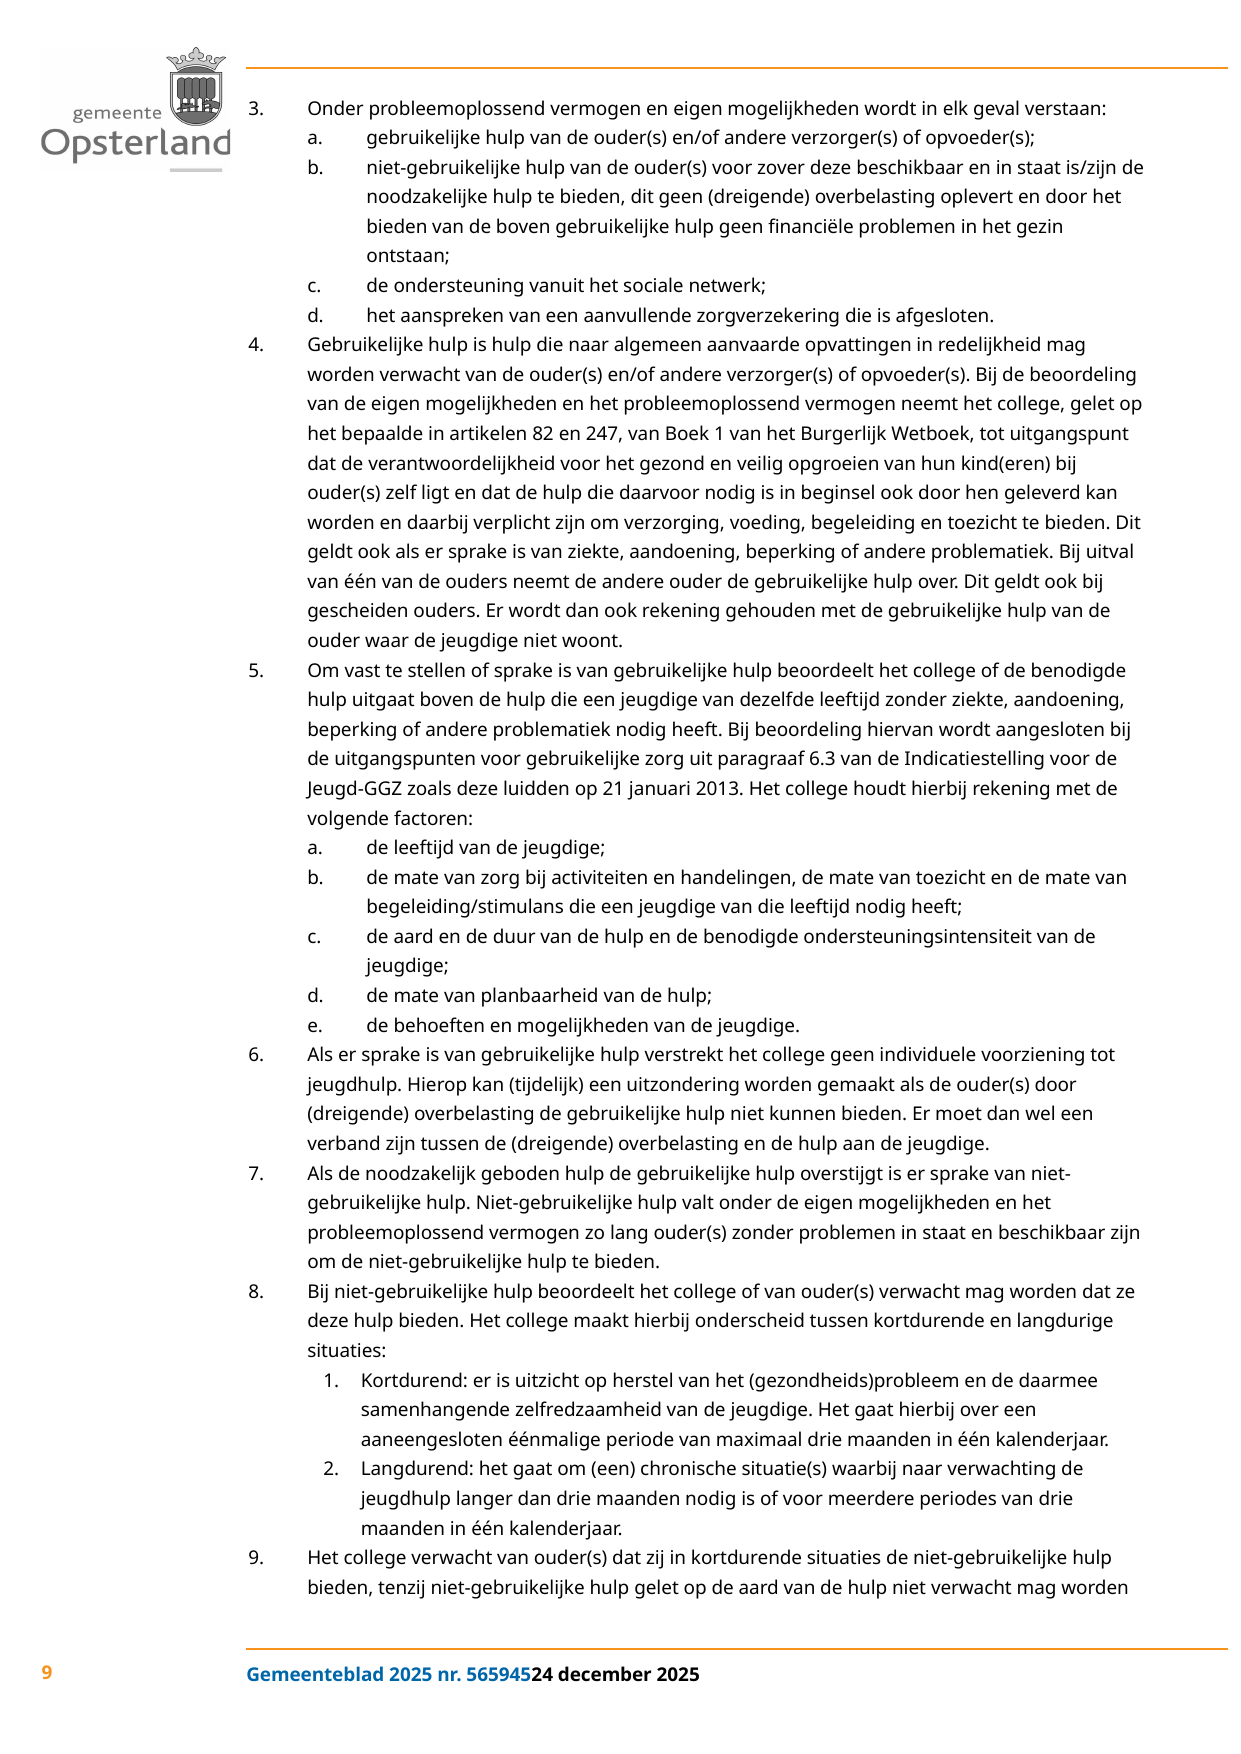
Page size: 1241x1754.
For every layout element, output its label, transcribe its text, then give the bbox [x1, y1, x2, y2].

list de behoeften en mogelijkheden van de jeugdige. [307, 1012, 1152, 1038]
list de ondersteuning vanuit het sociale netwerk; [307, 272, 1152, 298]
list Gebruikelijke hulp is hulp die naar algemeen aanvaarde opvattingen in redelijkheid mag worden verwacht van de ouder(s) en/of andere verzorger(s) of opvoeder(s). Bij de beoordeling van de eigen mogelijkheden en het probleemoplossend vermogen neemt het college, gelet op het bepaalde in artikelen 82 en 247, van Boek 1 van het Burgerlijk Wetboek, tot uitgangspunt dat de verantwoordelijkheid voor het gezond en veilig opgroeien van hun kind(eren) bij ouder(s) zelf ligt en dat de hulp die daarvoor nodig is in beginsel ook door hen geleverd kan worden en daarbij verplicht zijn om verzorging, voeding, begeleiding en toezicht te bieden. Dit geldt ook als er sprake is van ziekte, aandoening, beperking of andere problematiek. Bij uitval van één van de ouders neemt de andere ouder de gebruikelijke hulp over. Dit geldt ook bij gescheiden ouders. Er wordt dan ook rekening gehouden met de gebruikelijke hulp van de ouder waar de jeugdige niet woont. [248, 331, 1152, 653]
list de mate van zorg bij activiteiten en handelingen, de mate van toezicht en de mate van begeleiding/stimulans die een jeugdige van die leeftijd nodig heeft; [307, 864, 1152, 919]
list Het college verwacht van ouder(s) dat zij in kortdurende situaties de niet-gebruikelijke hulp bieden, tenzij niet-gebruikelijke hulp gelet op de aard van de hulp niet verwacht mag worden [248, 1544, 1152, 1600]
list Kortdurend: er is uitzicht op herstel van het (gezondheids)probleem en de daarmee samenhangende zelfredzaamheid van de jeugdige. Het gaat hierbij over een aaneengesloten éénmalige periode van maximaal drie maanden in één kalenderjaar. [323, 1367, 1152, 1452]
list de leeftijd van de jeugdige; [307, 834, 1152, 860]
list niet-gebruikelijke hulp van de ouder(s) voor zover deze beschikbaar en in staat is/zijn de noodzakelijke hulp te bieden, dit geen (dreigende) overbelasting oplevert en door het bieden van de boven gebruikelijke hulp geen financiële problemen in het gezin ontstaan; [307, 154, 1152, 268]
list Onder probleemoplossend vermogen en eigen mogelijkheden wordt in elk geval verstaan: [248, 95, 1152, 121]
list Als de noodzakelijk geboden hulp de gebruikelijke hulp overstijgt is er sprake van niet-gebruikelijke hulp. Niet-gebruikelijke hulp valt onder de eigen mogelijkheden en het probleemoplossend vermogen zo lang ouder(s) zonder problemen in staat en beschikbaar zijn om de niet-gebruikelijke hulp te bieden. [248, 1160, 1152, 1274]
picture [41, 47, 231, 172]
list de mate van planbaarheid van de hulp; [307, 982, 1152, 1008]
list Bij niet-gebruikelijke hulp beoordeelt het college of van ouder(s) verwacht mag worden dat ze deze hulp bieden. Het college maakt hierbij onderscheid tussen kortdurende en langdurige situaties: [248, 1278, 1152, 1363]
list het aanspreken van een aanvullende zorgverzekering die is afgesloten. [307, 302, 1152, 328]
list Als er sprake is van gebruikelijke hulp verstrekt het college geen individuele voorziening tot jeugdhulp. Hierop kan (tijdelijk) een uitzondering worden gemaakt als de ouder(s) door (dreigende) overbelasting de gebruikelijke hulp niet kunnen bieden. Er moet dan wel een verband zijn tussen de (dreigende) overbelasting en de hulp aan de jeugdige. [248, 1041, 1152, 1156]
list Langdurend: het gaat om (een) chronische situatie(s) waarbij naar verwachting de jeugdhulp langer dan drie maanden nodig is of voor meerdere periodes van drie maanden in één kalenderjaar. [323, 1456, 1152, 1541]
list gebruikelijke hulp van de ouder(s) en/of andere verzorger(s) of opvoeder(s); [307, 124, 1152, 150]
list de aard en de duur van de hulp en de benodigde ondersteuningsintensiteit van de jeugdige; [307, 923, 1152, 978]
list Om vast te stellen of sprake is van gebruikelijke hulp beoordeelt het college of de benodigde hulp uitgaat boven de hulp die een jeugdige van dezelfde leeftijd zonder ziekte, aandoening, beperking of andere problematiek nodig heeft. Bij beoordeling hiervan wordt aangesloten bij de uitgangspunten voor gebruikelijke zorg uit paragraaf 6.3 van de Indicatiestelling voor de Jeugd-GGZ zoals deze luidden op 21 januari 2013. Het college houdt hierbij rekening met de volgende factoren: [248, 657, 1152, 831]
